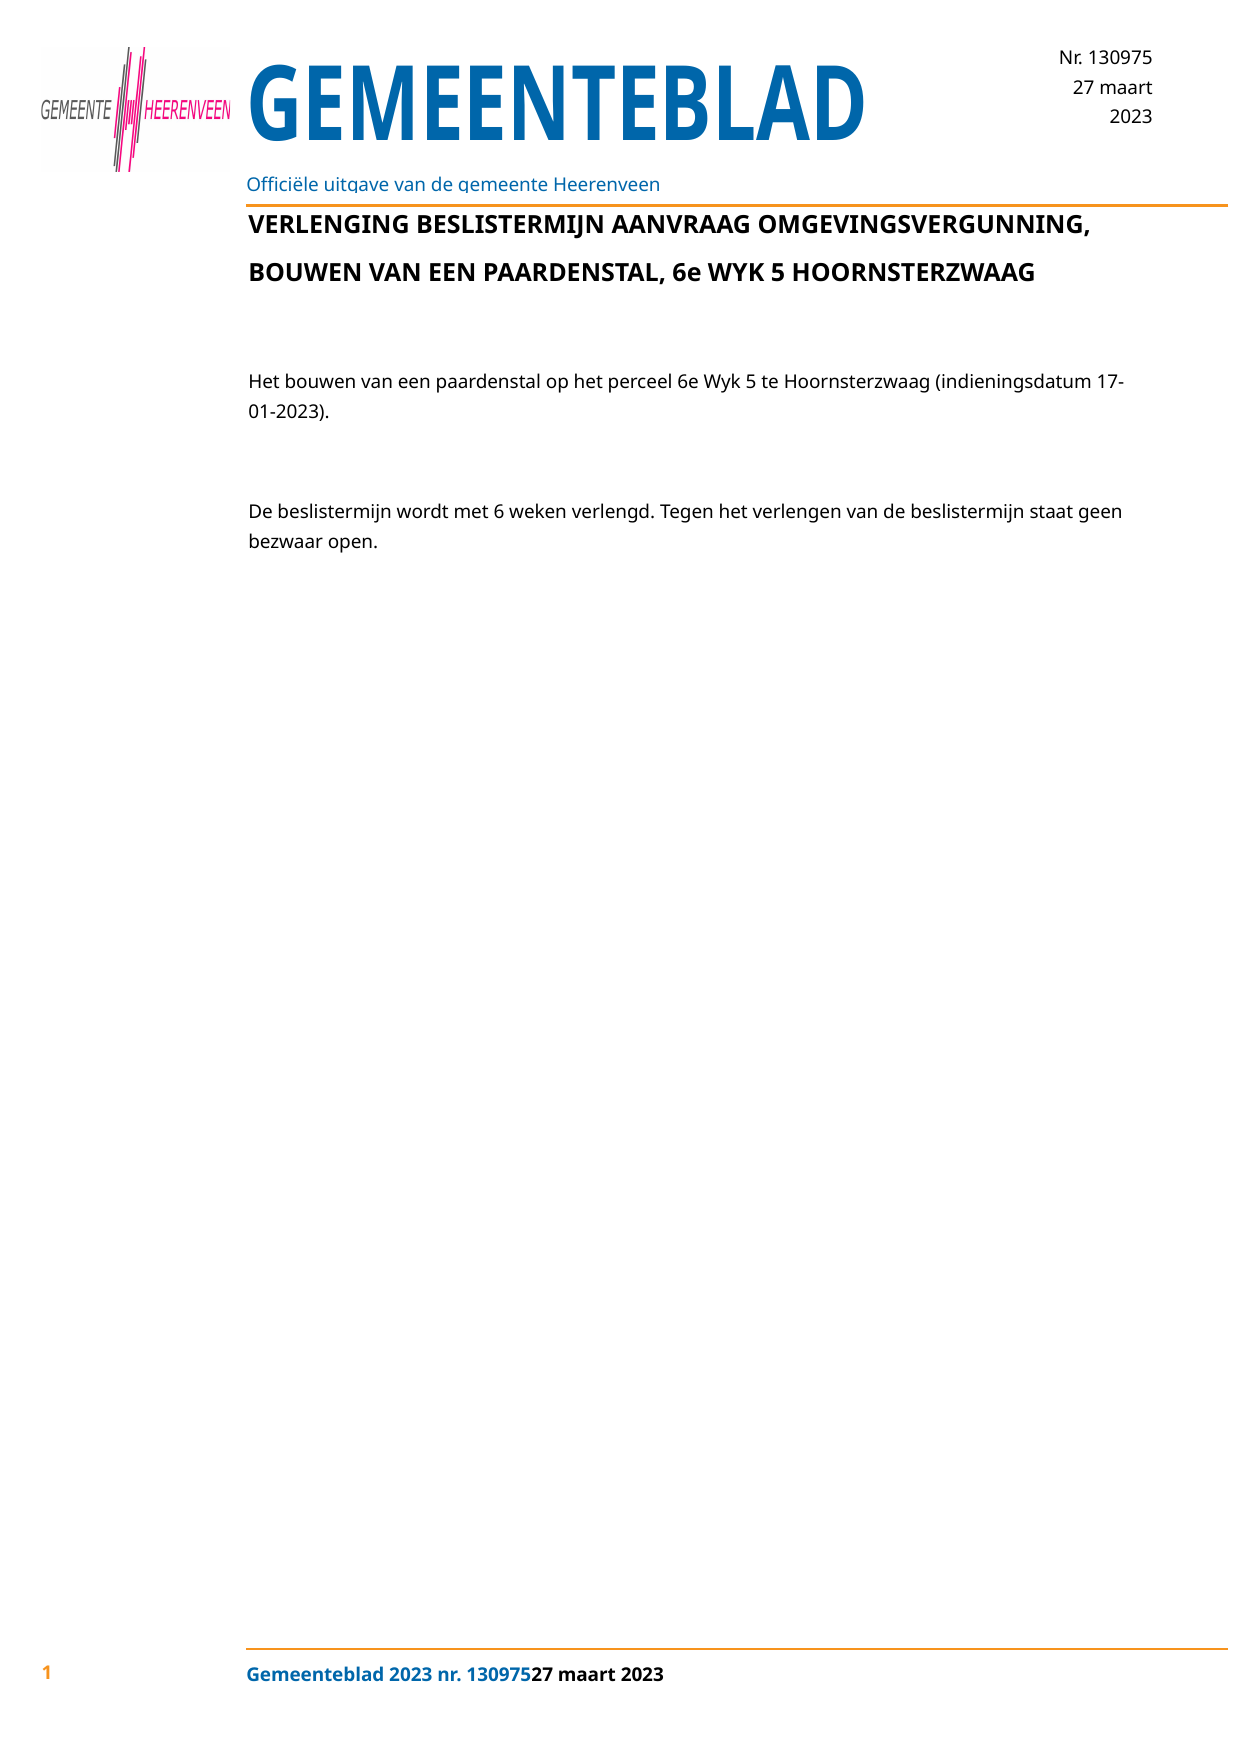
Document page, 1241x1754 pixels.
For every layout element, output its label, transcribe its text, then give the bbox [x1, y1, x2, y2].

text VERLENGING BESLISTERMIJN AANVRAAG OMGEVINGSVERGUNNING, BOUWEN VAN EEN PAARDENSTAL, 6e WYK 5 HOORNSTERZWAAG [248, 207, 1152, 288]
text De beslistermijn wordt met 6 weken verlengd. Tegen het verlengen van de beslistermijn staat geen bezwaar open. [248, 499, 1152, 554]
text Het bouwen van een paardenstal op het perceel 6e Wyk 5 te Hoornsterzwaag (indieningsdatum 17-01-2023). [248, 368, 1152, 424]
picture [41, 47, 231, 172]
